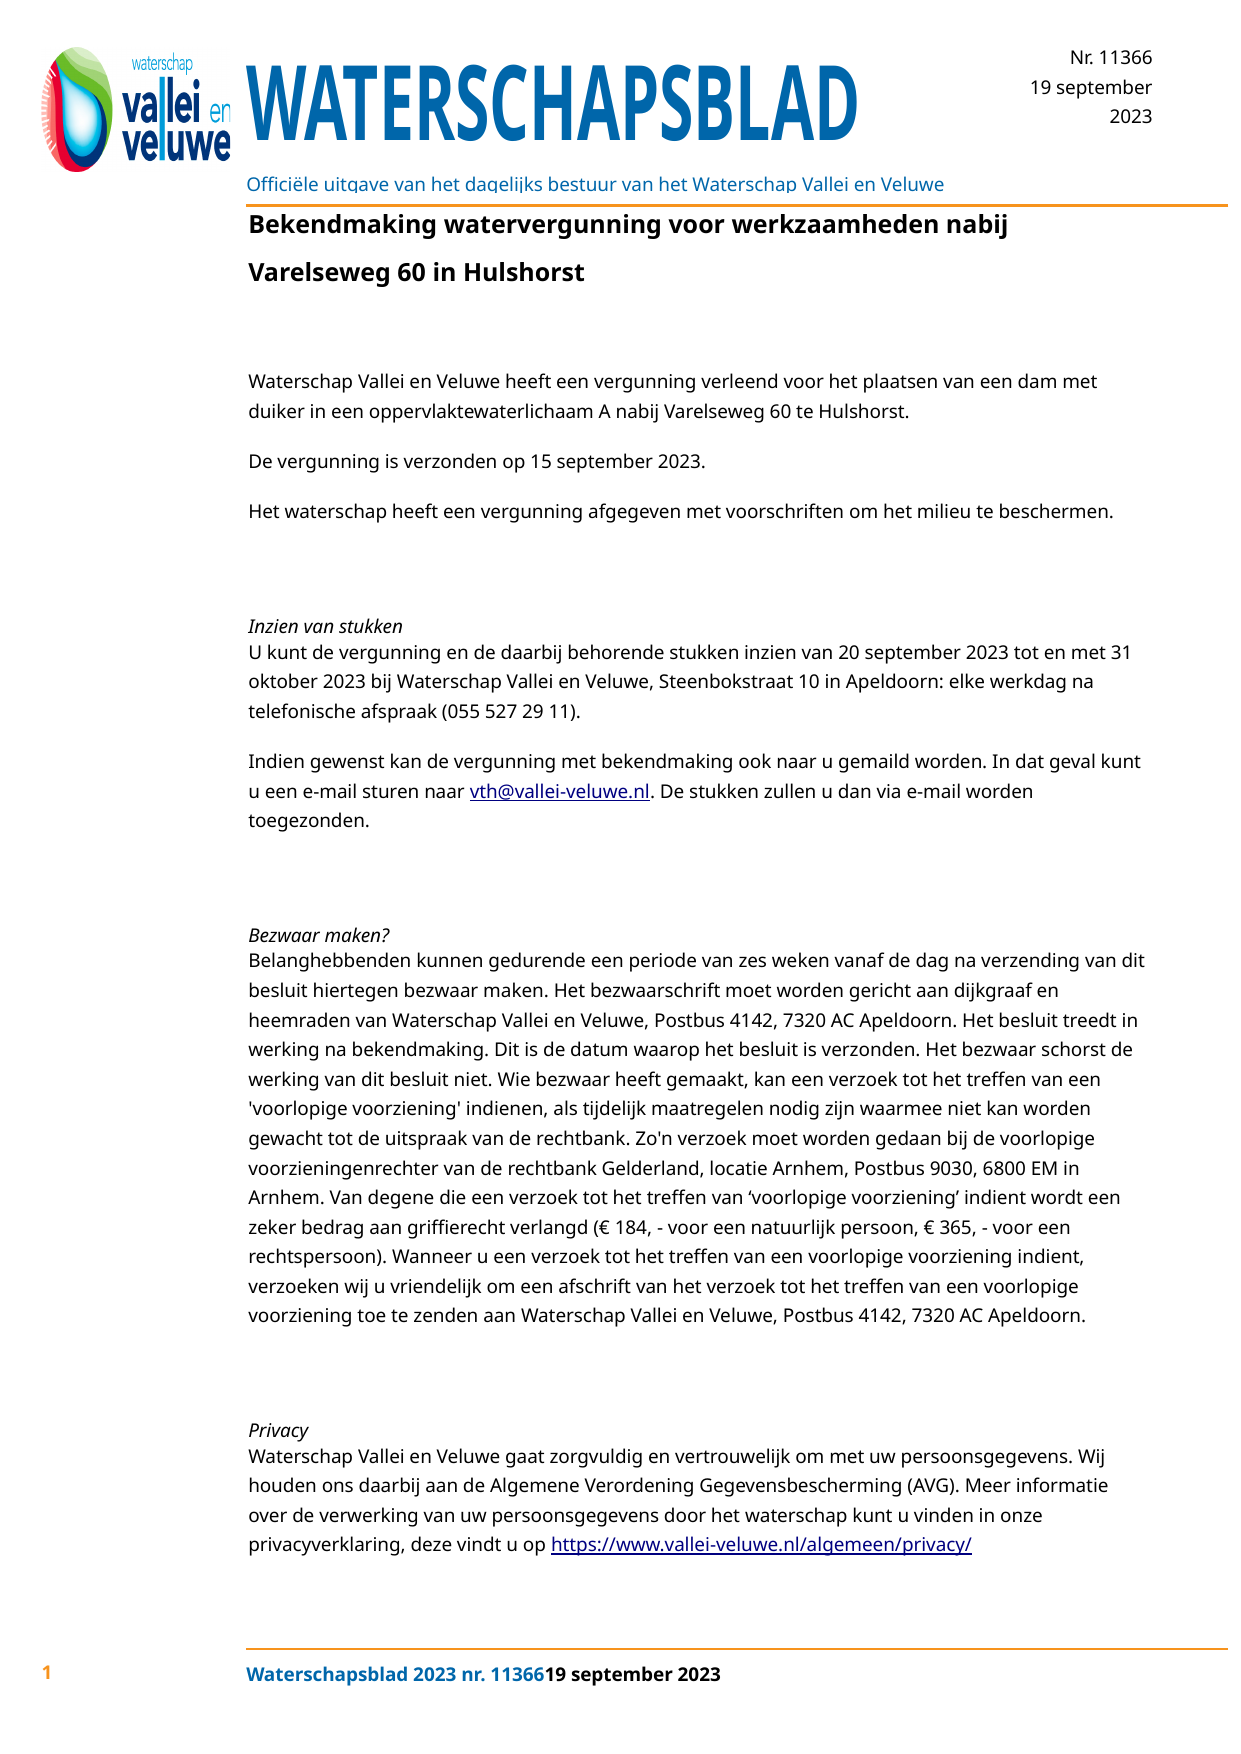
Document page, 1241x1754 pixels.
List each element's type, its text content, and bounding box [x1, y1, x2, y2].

text Privacy [248, 1417, 1152, 1443]
text Waterschap Vallei en Veluwe heeft een vergunning verleend voor het plaatsen van een dam met duiker in een oppervlaktewaterlichaam A nabij Varelseweg 60 te Hulshorst. [248, 368, 1152, 424]
text Bekendmaking watervergunning voor werkzaamheden nabij Varelseweg 60 in Hulshorst [248, 207, 1152, 288]
picture [41, 47, 231, 172]
text Indien gewenst kan de vergunning met bekendmaking ook naar u gemaild worden. In dat geval kunt u een e-mail sturen naar vth@vallei-veluwe.nl. De stukken zullen u dan via e-mail worden toegezonden. [248, 748, 1152, 833]
text Waterschap Vallei en Veluwe gaat zorgvuldig en vertrouwelijk om met uw persoonsgegevens. Wij houden ons daarbij aan de Algemene Verordening Gegevensbescherming (AVG). Meer informatie over de verwerking van uw persoonsgegevens door het waterschap kunt u vinden in onze privacyverklaring, deze vindt u op https://www.vallei-veluwe.nl/algemeen/privacy/ [248, 1443, 1152, 1557]
text Belanghebbenden kunnen gedurende een periode van zes weken vanaf de dag na verzending van dit besluit hiertegen bezwaar maken. Het bezwaarschrift moet worden gericht aan dijkgraaf en heemraden van Waterschap Vallei en Veluwe, Postbus 4142, 7320 AC Apeldoorn. Het besluit treedt in werking na bekendmaking. Dit is de datum waarop het besluit is verzonden. Het bezwaar schorst de werking van dit besluit niet. Wie bezwaar heeft gemaakt, kan een verzoek tot het treffen van een 'voorlopige voorziening' indienen, als tijdelijk maatregelen nodig zijn waarmee niet kan worden gewacht tot de uitspraak van de rechtbank. Zo'n verzoek moet worden gedaan bij de voorlopige voorzieningenrechter van de rechtbank Gelderland, locatie Arnhem, Postbus 9030, 6800 EM in Arnhem. Van degene die een verzoek tot het treffen van ‘voorlopige voorziening’ indient wordt een zeker bedrag aan griffierecht verlangd (€ 184, - voor een natuurlijk persoon, € 365, - voor een rechtspersoon). Wanneer u een verzoek tot het treffen van een voorlopige voorziening indient, verzoeken wij u vriendelijk om een afschrift van het verzoek tot het treffen van een voorlopige voorziening toe te zenden aan Waterschap Vallei en Veluwe, Postbus 4142, 7320 AC Apeldoorn. [248, 948, 1152, 1328]
text U kunt de vergunning en de daarbij behorende stukken inzien van 20 september 2023 tot en met 31 oktober 2023 bij Waterschap Vallei en Veluwe, Steenbokstraat 10 in Apeldoorn: elke werkdag na telefonische afspraak (055 527 29 11). [248, 639, 1152, 724]
text Het waterschap heeft een vergunning afgegeven met voorschriften om het milieu te beschermen. [248, 499, 1152, 524]
text Bezwaar maken? [248, 922, 1152, 948]
text De vergunning is verzonden op 15 september 2023. [248, 448, 1152, 474]
text Inzien van stukken [248, 613, 1152, 639]
